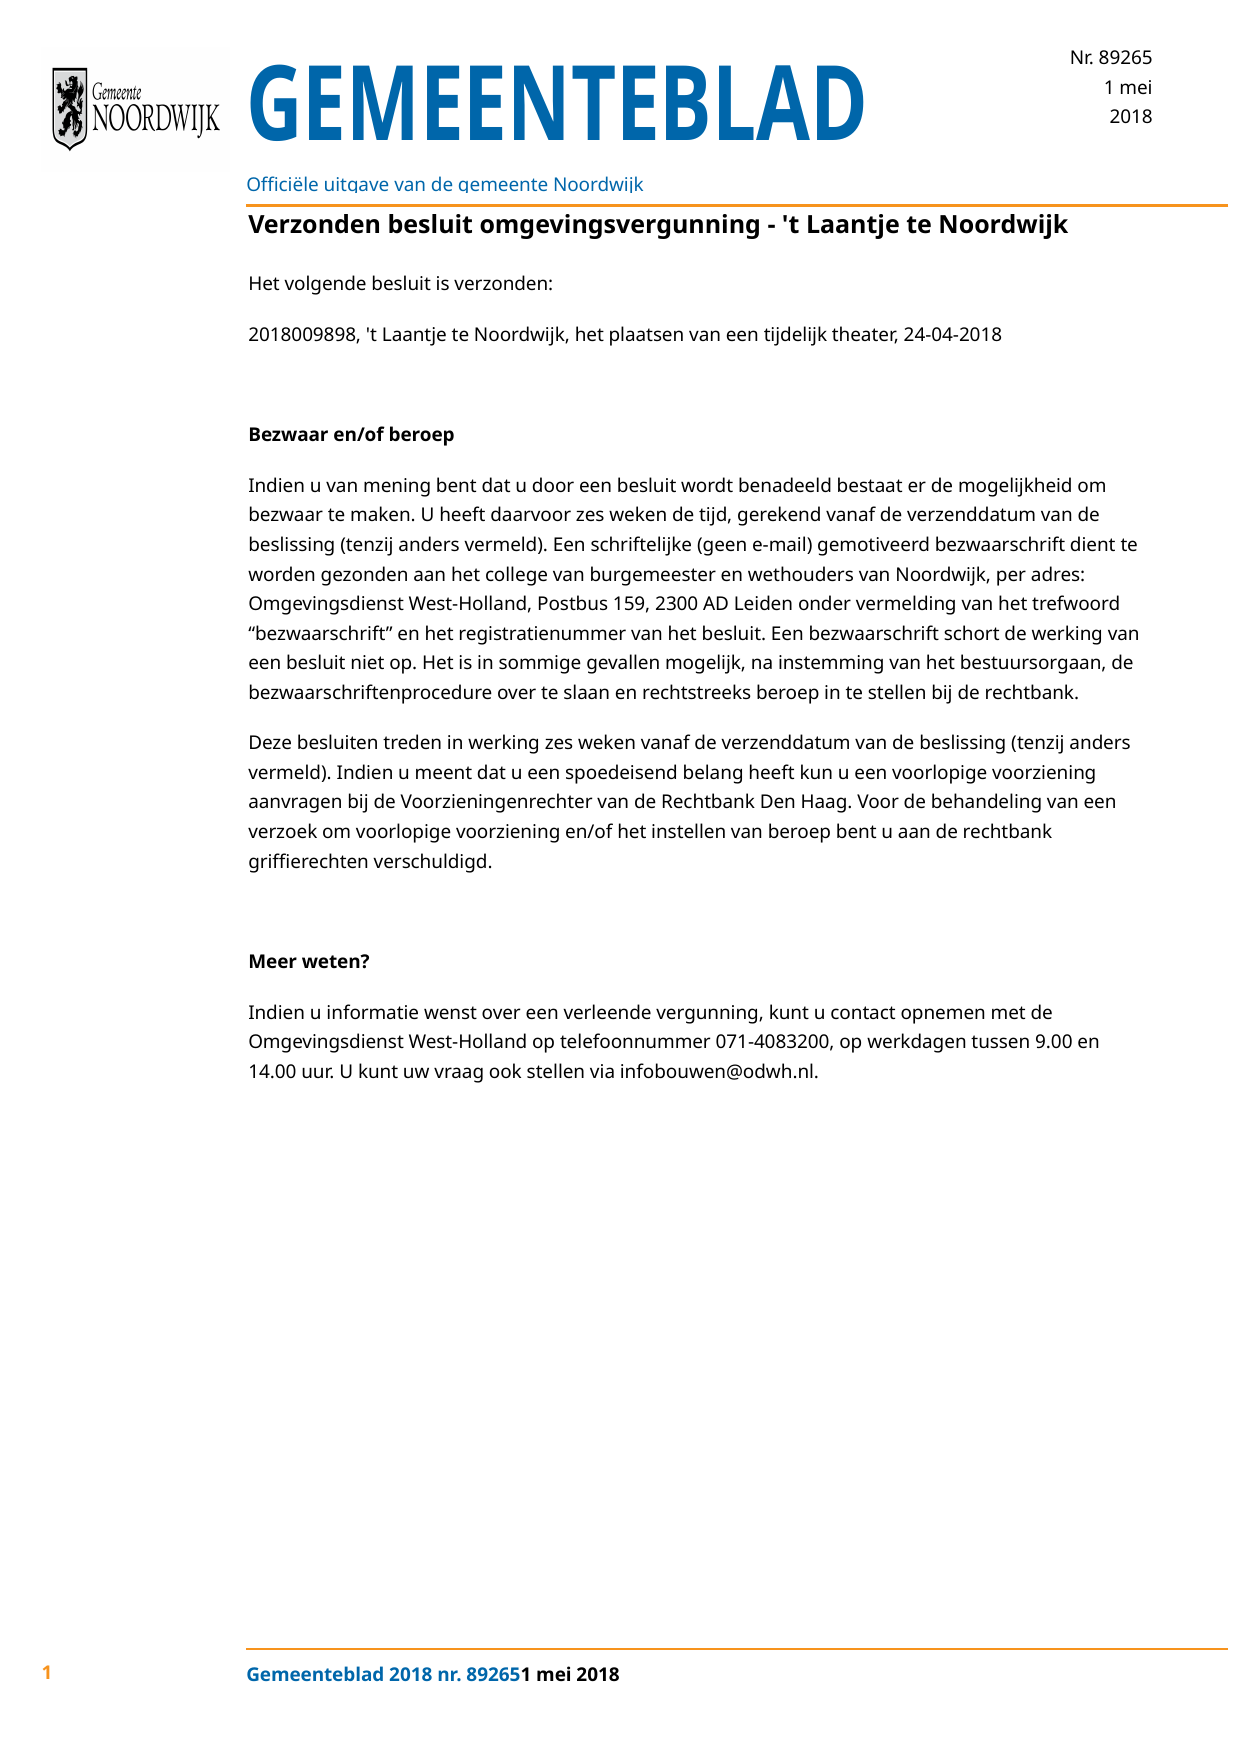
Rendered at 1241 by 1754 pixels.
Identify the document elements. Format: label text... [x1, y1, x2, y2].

text Meer weten? [248, 949, 1152, 974]
picture [41, 47, 231, 172]
text Het volgende besluit is verzonden: [248, 270, 1152, 296]
text Indien u van mening bent dat u door een besluit wordt benadeeld bestaat er de mogelijkheid om bezwaar te maken. U heeft daarvoor zes weken de tijd, gerekend vanaf de verzenddatum van de beslissing (tenzij anders vermeld). Een schriftelijke (geen e-mail) gemotiveerd bezwaarschrift dient te worden gezonden aan het college van burgemeester en wethouders van Noordwijk, per adres: Omgevingsdienst West-Holland, Postbus 159, 2300 AD Leiden onder vermelding van het trefwoord “bezwaarschrift” en het registratienummer van het besluit. Een bezwaarschrift schort de werking van een besluit niet op. Het is in sommige gevallen mogelijk, na instemming van het bestuursorgaan, de bezwaarschriftenprocedure over te slaan en rechtstreeks beroep in te stellen bij de rechtbank. [248, 472, 1152, 705]
text Bezwaar en/of beroep [248, 422, 1152, 447]
text Deze besluiten treden in werking zes weken vanaf de verzenddatum van de beslissing (tenzij anders vermeld). Indien u meent dat u een spoedeisend belang heeft kun u een voorlopige voorziening aanvragen bij de Voorzieningenrechter van de Rechtbank Den Haag. Voor de behandeling van een verzoek om voorlopige voorziening en/of het instellen van beroep bent u aan de rechtbank griffierechten verschuldigd. [248, 729, 1152, 873]
text Indien u informatie wenst over een verleende vergunning, kunt u contact opnemen met de Omgevingsdienst West-Holland op telefoonnummer 071-4083200, op werkdagen tussen 9.00 en 14.00 uur. U kunt uw vraag ook stellen via infobouwen@odwh.nl. [248, 999, 1152, 1084]
text 2018009898, 't Laantje te Noordwijk, het plaatsen van een tijdelijk theater, 24-04-2018 [248, 321, 1152, 346]
text Verzonden besluit omgevingsvergunning - 't Laantje te Noordwijk [248, 207, 1152, 241]
